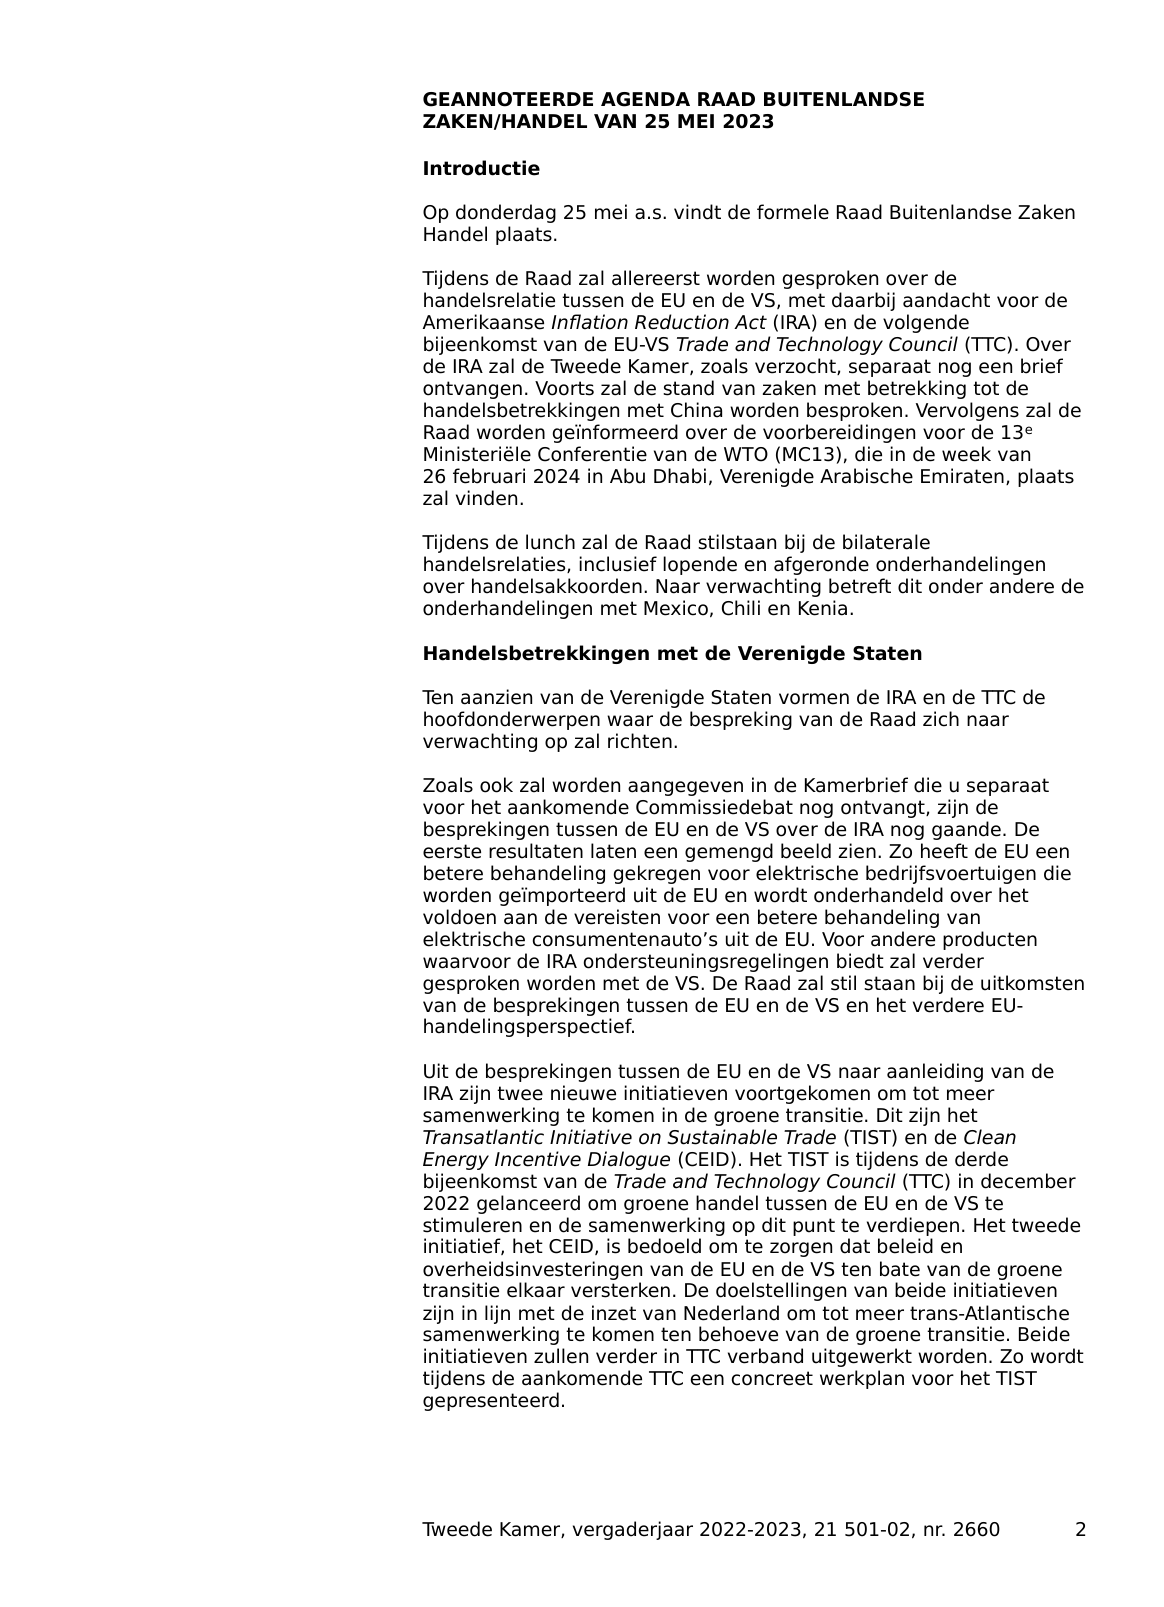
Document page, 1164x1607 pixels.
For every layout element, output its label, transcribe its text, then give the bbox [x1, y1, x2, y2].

text Tijdens de lunch zal de Raad stilstaan bij de bilaterale handelsrelaties, inclusief lopende en afgeronde onderhandelingen over handelsakkoorden. Naar verwachting betreft dit onder andere de onderhandelingen met Mexico, Chili en Kenia. [422, 532, 1087, 620]
text Op donderdag 25 mei a.s. vindt de formele Raad Buitenlandse Zaken Handel plaats. [422, 202, 1087, 246]
text Zoals ook zal worden aangegeven in de Kamerbrief die u separaat voor het aankomende Commissiedebat nog ontvangt, zijn de besprekingen tussen de EU en de VS over de IRA nog gaande. De eerste resultaten laten een gemengd beeld zien. Zo heeft de EU een betere behandeling gekregen voor elektrische bedrijfsvoertuigen die worden geïmporteerd uit de EU en wordt onderhandeld over het voldoen aan de vereisten voor een betere behandeling van elektrische consumentenauto’s uit de EU. Voor andere producten waarvoor de IRA ondersteuningsregelingen biedt zal verder gesproken worden met de VS. De Raad zal stil staan bij de uitkomsten van de besprekingen tussen de EU en de VS en het verdere EU-handelingsperspectief. [422, 775, 1087, 1038]
text Tijdens de Raad zal allereerst worden gesproken over de handelsrelatie tussen de EU en de VS, met daarbij aandacht voor de Amerikaanse Inflation Reduction Act (IRA) en de volgende bijeenkomst van de EU-VS Trade and Technology Council (TTC). Over de IRA zal de Tweede Kamer, zoals verzocht, separaat nog een brief ontvangen. Voorts zal de stand van zaken met betrekking tot de handelsbetrekkingen met China worden besproken. Vervolgens zal de Raad worden geïnformeerd over de voorbereidingen voor de 13e Ministeriële Conferentie van de WTO (MC13), die in de week van 26 februari 2024 in Abu Dhabi, Verenigde Arabische Emiraten, plaats zal vinden. [422, 268, 1087, 510]
subtitle GEANNOTEERDE AGENDA RAAD BUITENLANDSE ZAKEN/HANDEL VAN 25 MEI 2023 [422, 89, 1087, 133]
subtitle Introductie [422, 158, 1087, 180]
text Uit de besprekingen tussen de EU en de VS naar aanleiding van de IRA zijn twee nieuwe initiatieven voortgekomen om tot meer samenwerking te komen in de groene transitie. Dit zijn het Transatlantic Initiative on Sustainable Trade (TIST) en de Clean Energy Incentive Dialogue (CEID). Het TIST is tijdens de derde bijeenkomst van de Trade and Technology Council (TTC) in december 2022 gelanceerd om groene handel tussen de EU en de VS te stimuleren en de samenwerking op dit punt te verdiepen. Het tweede initiatief, het CEID, is bedoeld om te zorgen dat beleid en overheidsinvesteringen van de EU en de VS ten bate van de groene transitie elkaar versterken. De doelstellingen van beide initiatieven zijn in lijn met de inzet van Nederland om tot meer trans-Atlantische samenwerking te komen ten behoeve van de groene transitie. Beide initiatieven zullen verder in TTC verband uitgewerkt worden. Zo wordt tijdens de aankomende TTC een concreet werkplan voor het TIST gepresenteerd. [422, 1061, 1087, 1412]
text Ten aanzien van de Verenigde Staten vormen de IRA en de TTC de hoofdonderwerpen waar de bespreking van de Raad zich naar verwachting op zal richten. [422, 687, 1087, 752]
subtitle Handelsbetrekkingen met de Verenigde Staten [422, 642, 1087, 664]
